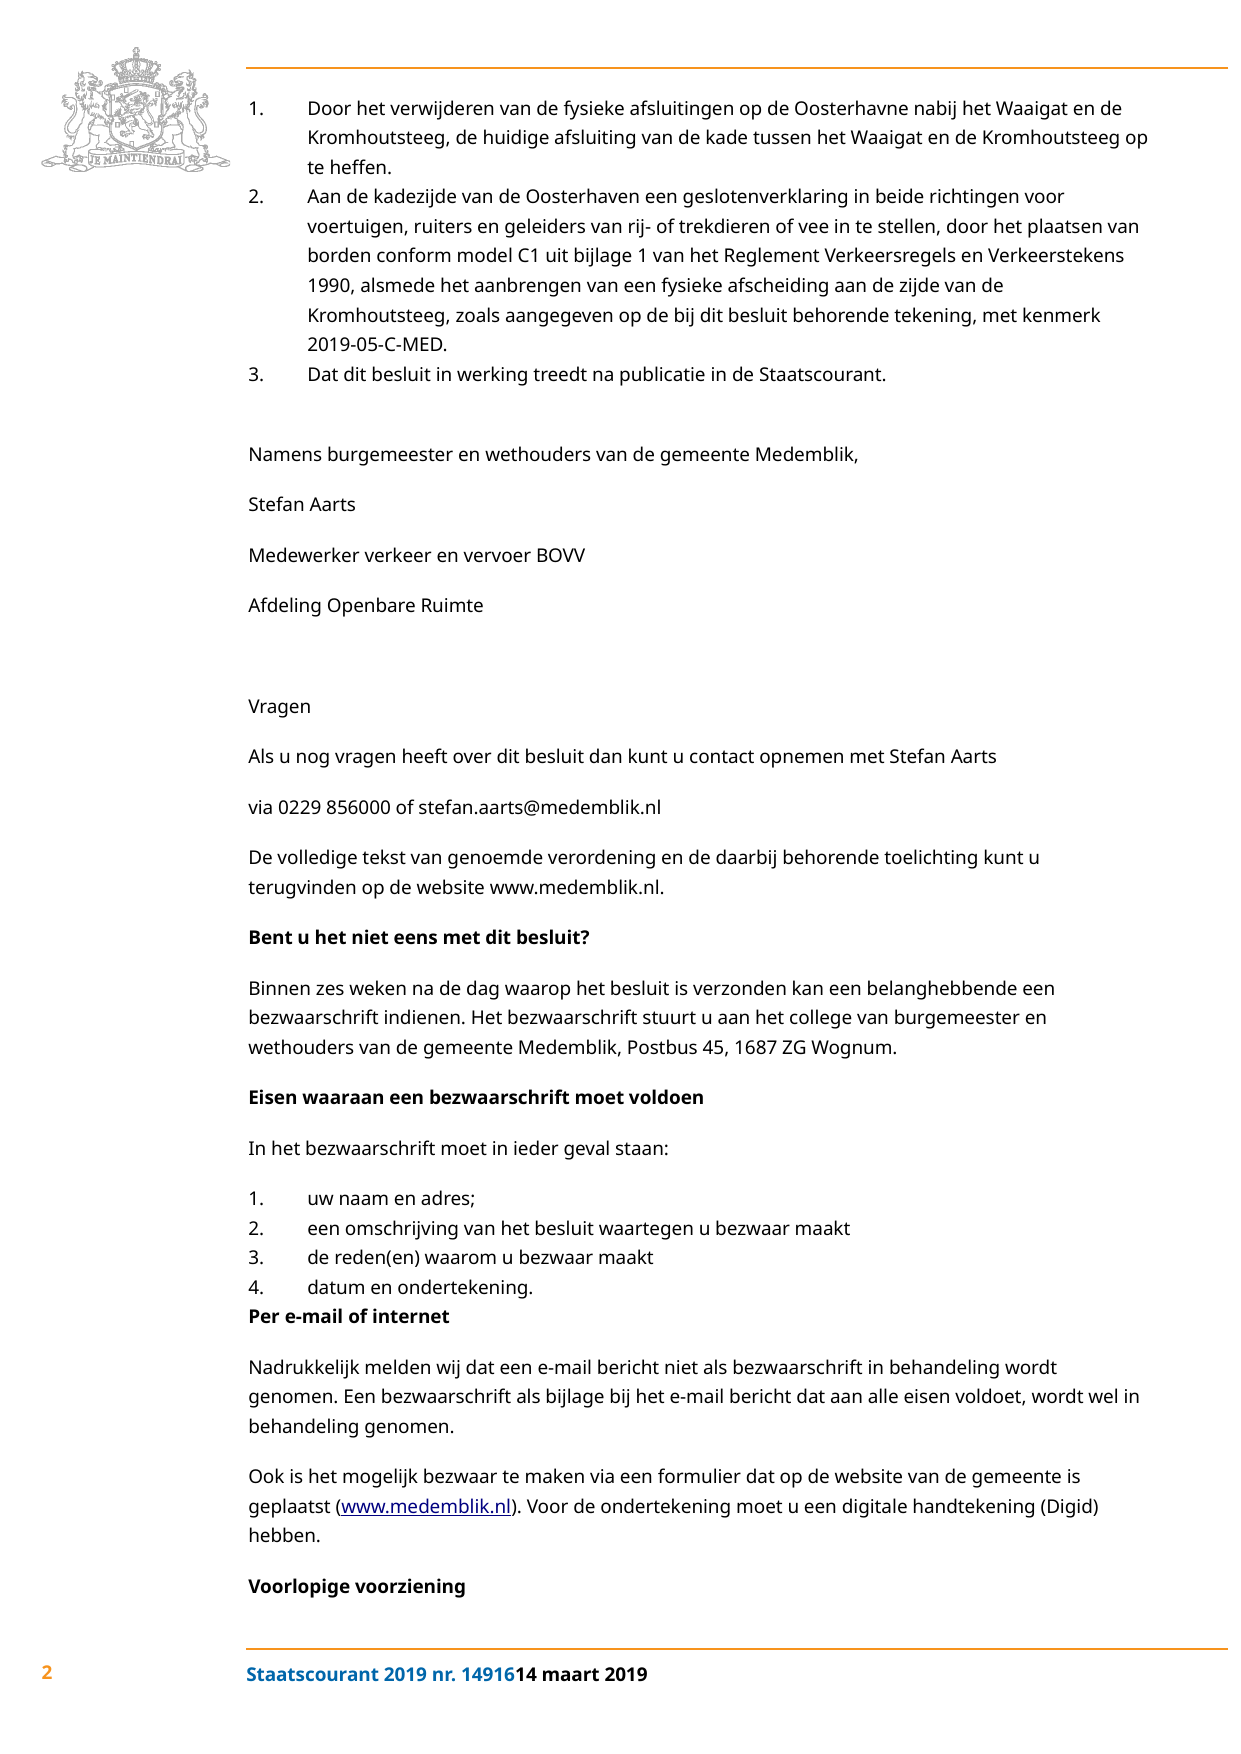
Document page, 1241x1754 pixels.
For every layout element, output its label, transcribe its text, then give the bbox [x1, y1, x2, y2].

list de reden(en) waarom u bezwaar maakt [248, 1244, 1152, 1270]
text Per e-mail of internet [248, 1303, 1152, 1329]
list Dat dit besluit in werking treedt na publicatie in de Staatscourant. [248, 361, 1152, 387]
text Bent u het niet eens met dit besluit? [248, 924, 1152, 950]
text Voorlopige voorziening [248, 1573, 1152, 1599]
text Stefan Aarts [248, 491, 1152, 517]
list datum en ondertekening. [248, 1274, 1152, 1300]
text via 0229 856000 of stefan.aarts@medemblik.nl [248, 794, 1152, 820]
picture [41, 47, 231, 172]
text Ook is het mogelijk bezwaar te maken via een formulier dat op de website van de gemeente is geplaatst (www.medemblik.nl). Voor de ondertekening moet u een digitale handtekening (Digid) hebben. [248, 1463, 1152, 1548]
text In het bezwaarschrift moet in ieder geval staan: [248, 1135, 1152, 1161]
text Als u nog vragen heeft over dit besluit dan kunt u contact opnemen met Stefan Aarts [248, 743, 1152, 769]
text Medewerker verkeer en vervoer BOVV [248, 542, 1152, 568]
text Afdeling Openbare Ruimte [248, 592, 1152, 618]
text Nadrukkelijk melden wij dat een e-mail bericht niet als bezwaarschrift in behandeling wordt genomen. Een bezwaarschrift als bijlage bij het e-mail bericht dat aan alle eisen voldoet, wordt wel in behandeling genomen. [248, 1354, 1152, 1439]
list uw naam en adres; [248, 1185, 1152, 1211]
text Namens burgemeester en wethouders van de gemeente Medemblik, [248, 441, 1152, 467]
text Vragen [248, 693, 1152, 719]
list Door het verwijderen van de fysieke afsluitingen op de Oosterhavne nabij het Waaigat en de Kromhoutsteeg, de huidige afsluiting van de kade tussen het Waaigat en de Kromhoutsteeg op te heffen. [248, 95, 1152, 180]
list een omschrijving van het besluit waartegen u bezwaar maakt [248, 1215, 1152, 1241]
text Binnen zes weken na de dag waarop het besluit is verzonden kan een belanghebbende een bezwaarschrift indienen. Het bezwaarschrift stuurt u aan het college van burgemeester en wethouders van de gemeente Medemblik, Postbus 45, 1687 ZG Wognum. [248, 975, 1152, 1060]
text Eisen waaraan een bezwaarschrift moet voldoen [248, 1084, 1152, 1110]
text De volledige tekst van genoemde verordening en de daarbij behorende toelichting kunt u terugvinden op de website www.medemblik.nl. [248, 844, 1152, 900]
list Aan de kadezijde van de Oosterhaven een geslotenverklaring in beide richtingen voor voertuigen, ruiters en geleiders van rij- of trekdieren of vee in te stellen, door het plaatsen van borden conform model C1 uit bijlage 1 van het Reglement Verkeersregels en Verkeerstekens 1990, alsmede het aanbrengen van een fysieke afscheiding aan de zijde van de Kromhoutsteeg, zoals aangegeven op de bij dit besluit behorende tekening, met kenmerk 2019-05-C-MED. [248, 183, 1152, 357]
